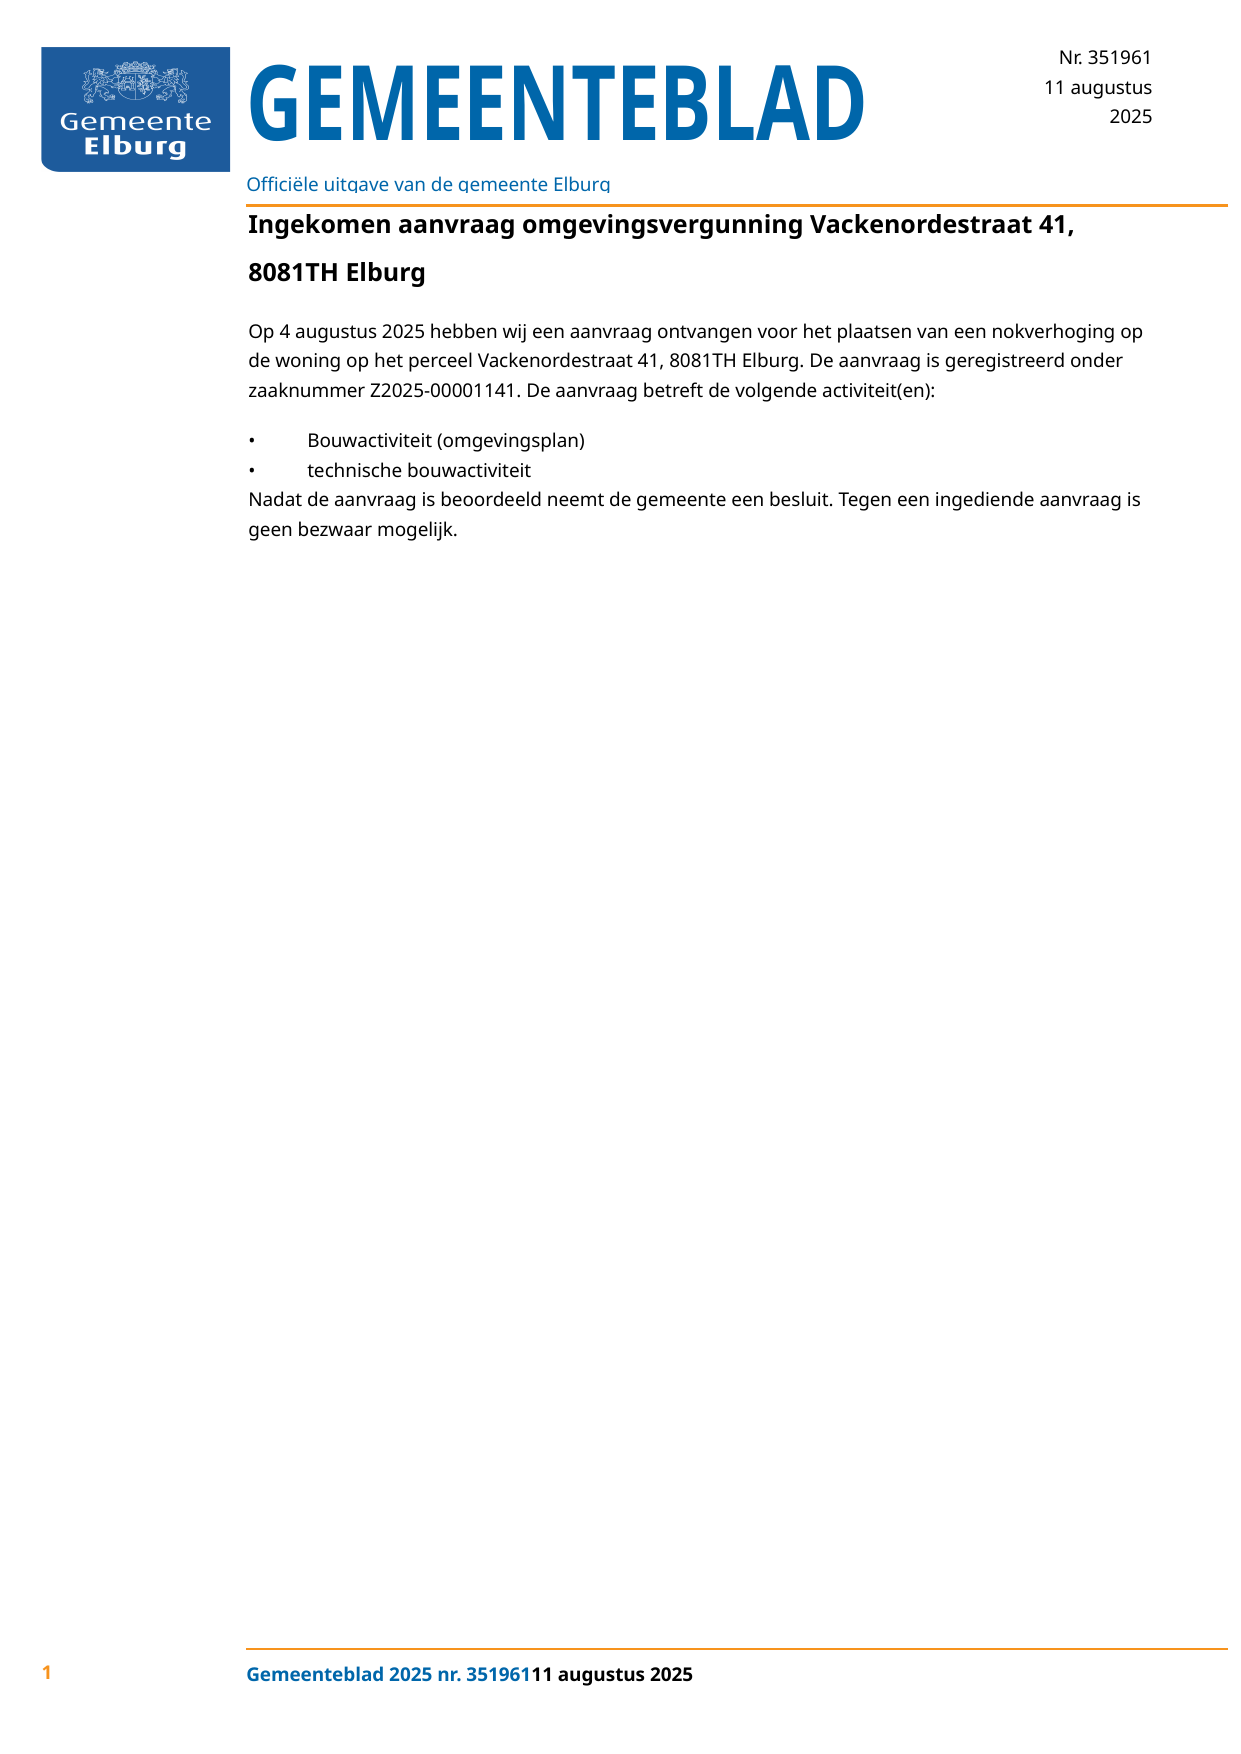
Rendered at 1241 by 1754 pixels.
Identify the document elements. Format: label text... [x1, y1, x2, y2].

text Op 4 augustus 2025 hebben wij een aanvraag ontvangen voor het plaatsen van een nokverhoging op de woning op het perceel Vackenordestraat 41, 8081TH Elburg. De aanvraag is geregistreerd onder zaaknummer Z2025-00001141. De aanvraag betreft de volgende activiteit(en): [248, 318, 1152, 403]
list Bouwactiviteit (omgevingsplan) [248, 427, 1152, 453]
text Nadat de aanvraag is beoordeeld neemt de gemeente een besluit. Tegen een ingediende aanvraag is geen bezwaar mogelijk. [248, 487, 1152, 542]
picture [41, 47, 231, 172]
list technische bouwactiviteit [248, 457, 1152, 483]
text Ingekomen aanvraag omgevingsvergunning Vackenordestraat 41, 8081TH Elburg [248, 207, 1152, 288]
